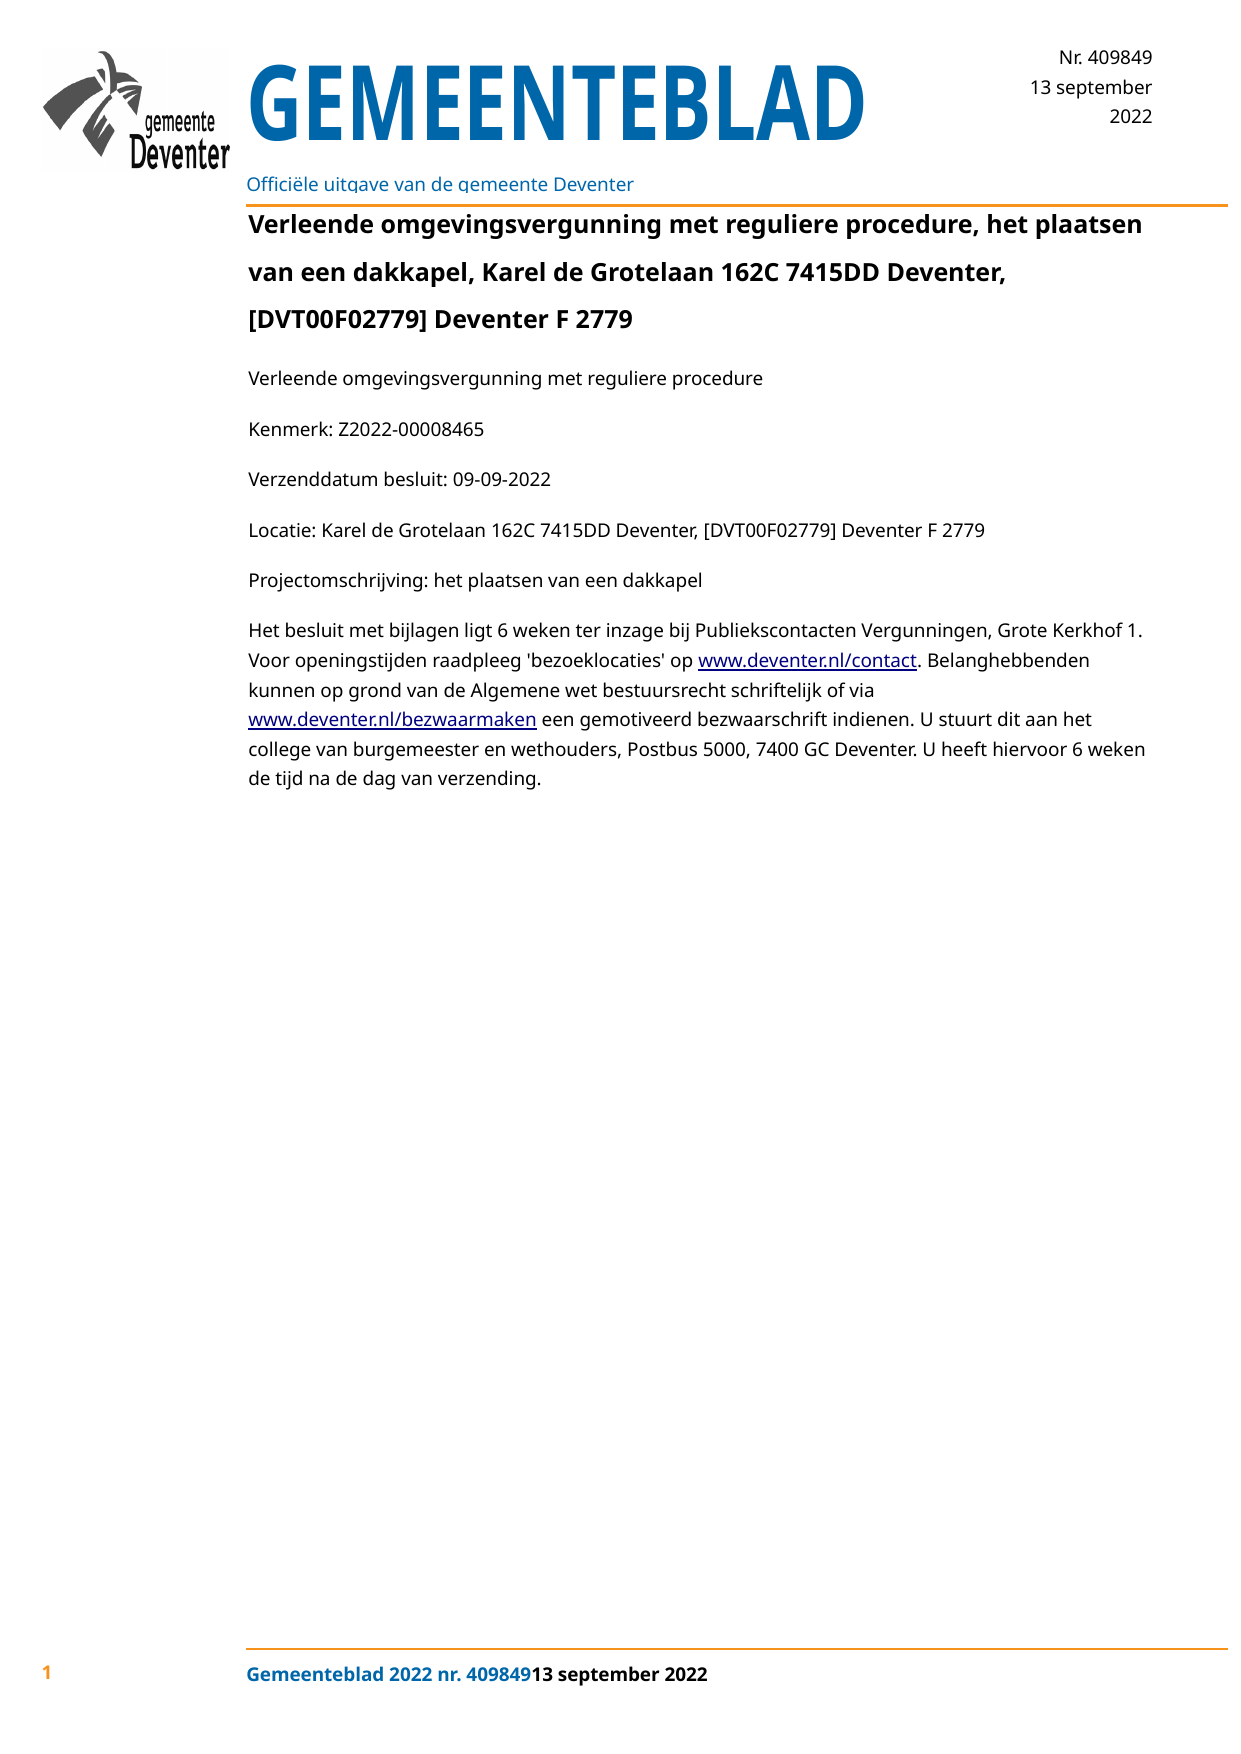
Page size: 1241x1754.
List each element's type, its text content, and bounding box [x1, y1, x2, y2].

text Verleende omgevingsvergunning met reguliere procedure [248, 366, 1152, 391]
picture [41, 47, 231, 172]
text Projectomschrijving: het plaatsen van een dakkapel [248, 567, 1152, 593]
text Locatie: Karel de Grotelaan 162C 7415DD Deventer, [DVT00F02779] Deventer F 2779 [248, 517, 1152, 542]
text Verzenddatum besluit: 09-09-2022 [248, 466, 1152, 492]
text Verleende omgevingsvergunning met reguliere procedure, het plaatsen van een dakkapel, Karel de Grotelaan 162C 7415DD Deventer, [DVT00F02779] Deventer F 2779 [248, 207, 1152, 336]
text Het besluit met bijlagen ligt 6 weken ter inzage bij Publiekscontacten Vergunningen, Grote Kerkhof 1. Voor openingstijden raadpleeg 'bezoeklocaties' op www.deventer.nl/contact. Belanghebbenden kunnen op grond van de Algemene wet bestuursrecht schriftelijk of via www.deventer.nl/bezwaarmaken een gemotiveerd bezwaarschrift indienen. U stuurt dit aan het college van burgemeester en wethouders, Postbus 5000, 7400 GC Deventer. U heeft hiervoor 6 weken de tijd na de dag van verzending. [248, 618, 1152, 791]
text Kenmerk: Z2022-00008465 [248, 416, 1152, 442]
